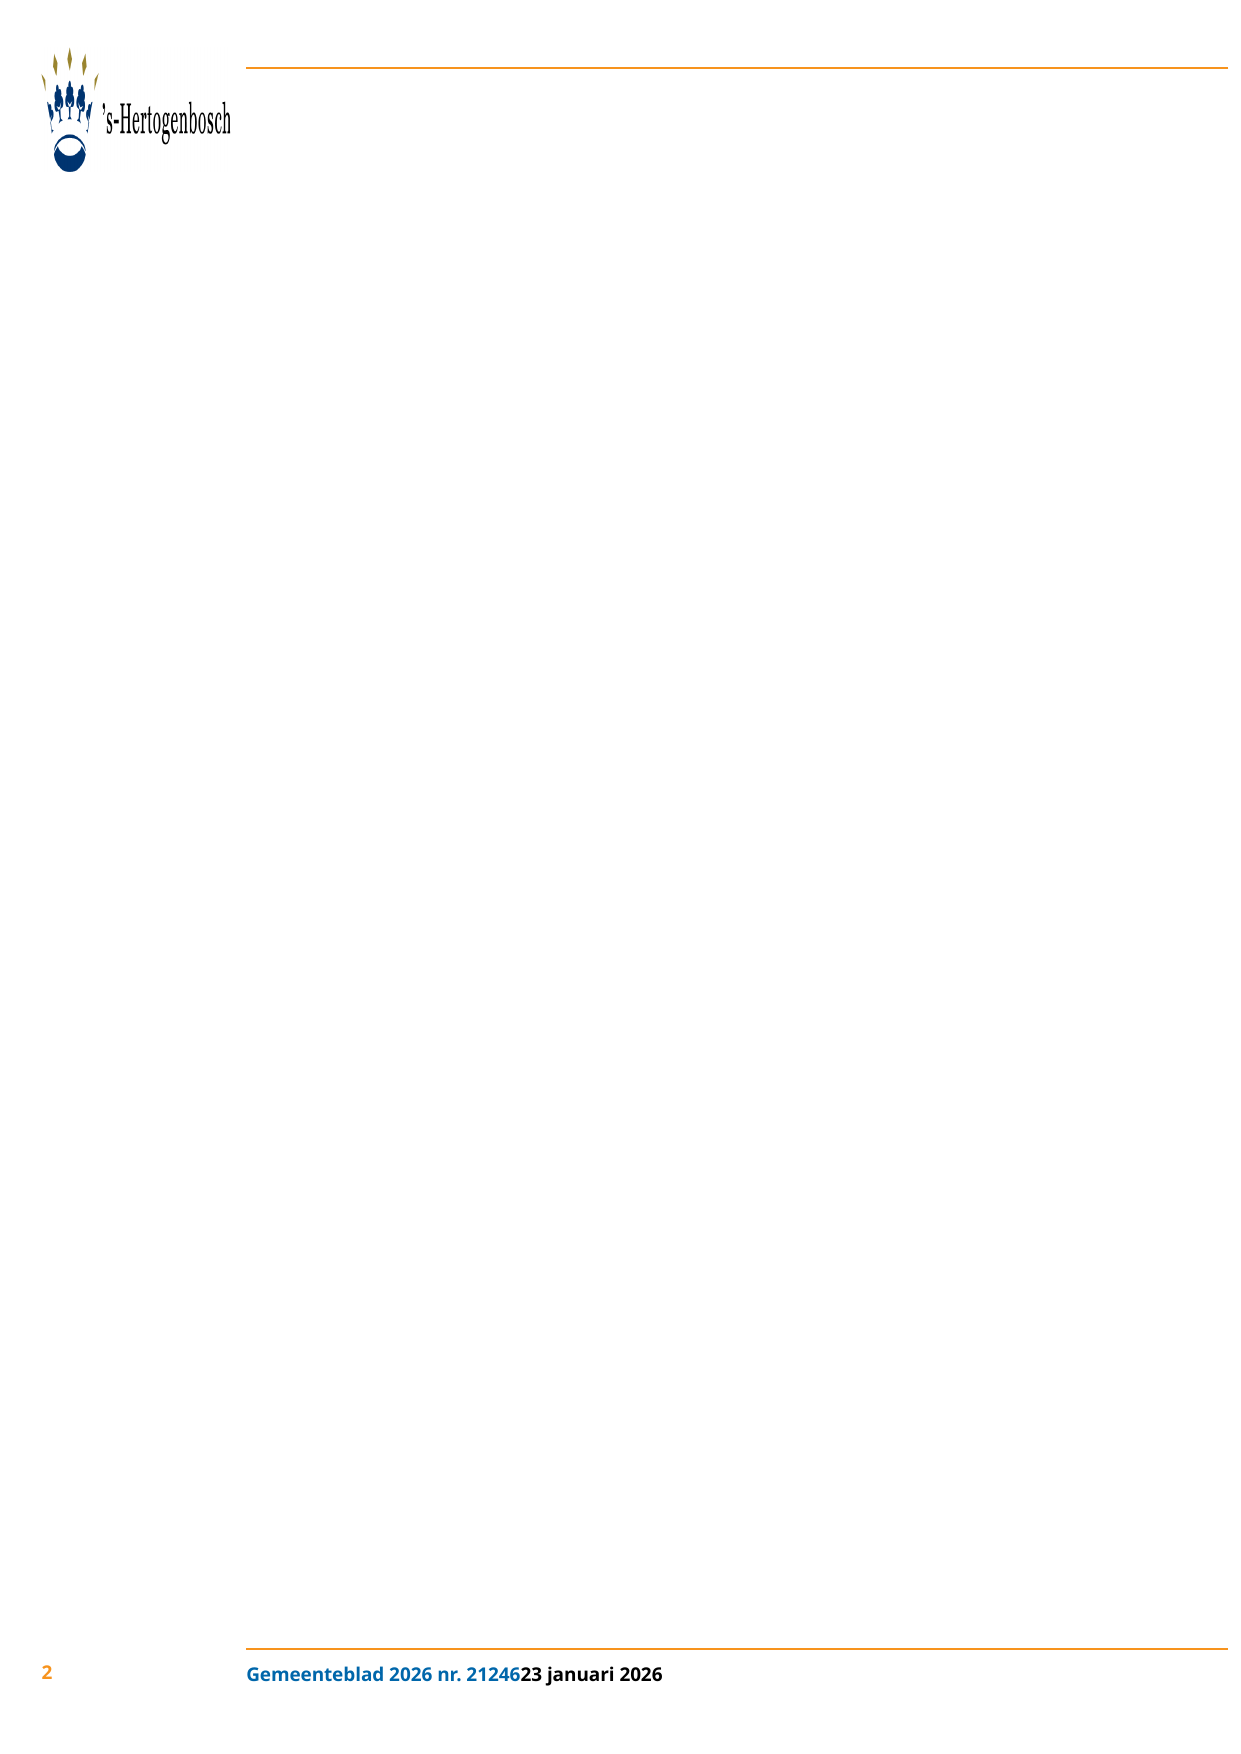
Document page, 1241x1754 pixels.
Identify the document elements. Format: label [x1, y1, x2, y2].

picture [41, 47, 231, 172]
